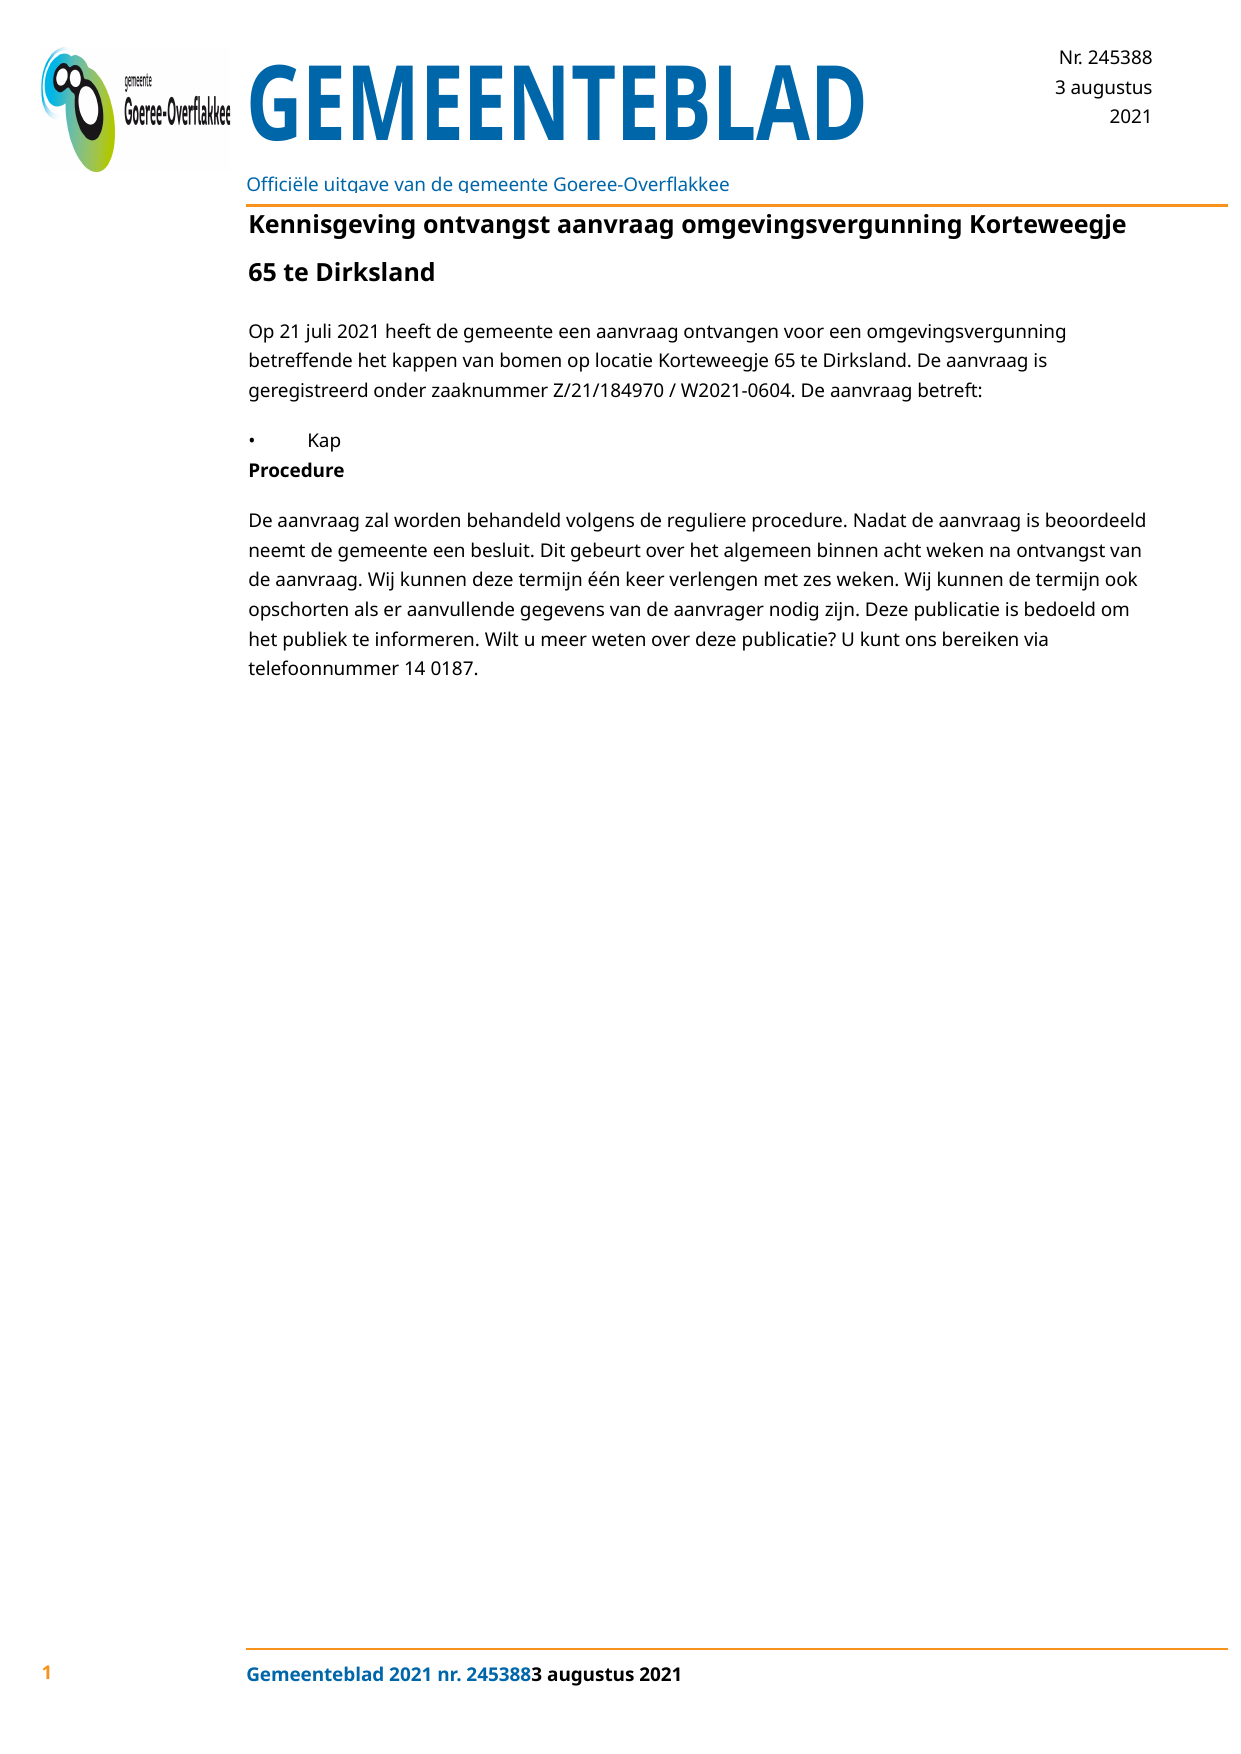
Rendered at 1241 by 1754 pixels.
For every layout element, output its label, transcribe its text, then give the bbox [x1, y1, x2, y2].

text Kennisgeving ontvangst aanvraag omgevingsvergunning Korteweegje 65 te Dirksland [248, 207, 1152, 288]
picture [41, 47, 231, 172]
text De aanvraag zal worden behandeld volgens de reguliere procedure. Nadat de aanvraag is beoordeeld neemt de gemeente een besluit. Dit gebeurt over het algemeen binnen acht weken na ontvangst van de aanvraag. Wij kunnen deze termijn één keer verlengen met zes weken. Wij kunnen de termijn ook opschorten als er aanvullende gegevens van de aanvrager nodig zijn. Deze publicatie is bedoeld om het publiek te informeren. Wilt u meer weten over deze publicatie? U kunt ons bereiken via telefoonnummer 14 0187. [248, 507, 1152, 681]
text Procedure [248, 457, 1152, 483]
list Kap [248, 427, 1152, 453]
text Op 21 juli 2021 heeft de gemeente een aanvraag ontvangen voor een omgevingsvergunning betreffende het kappen van bomen op locatie Korteweegje 65 te Dirksland. De aanvraag is geregistreerd onder zaaknummer Z/21/184970 / W2021-0604. De aanvraag betreft: [248, 318, 1152, 403]
